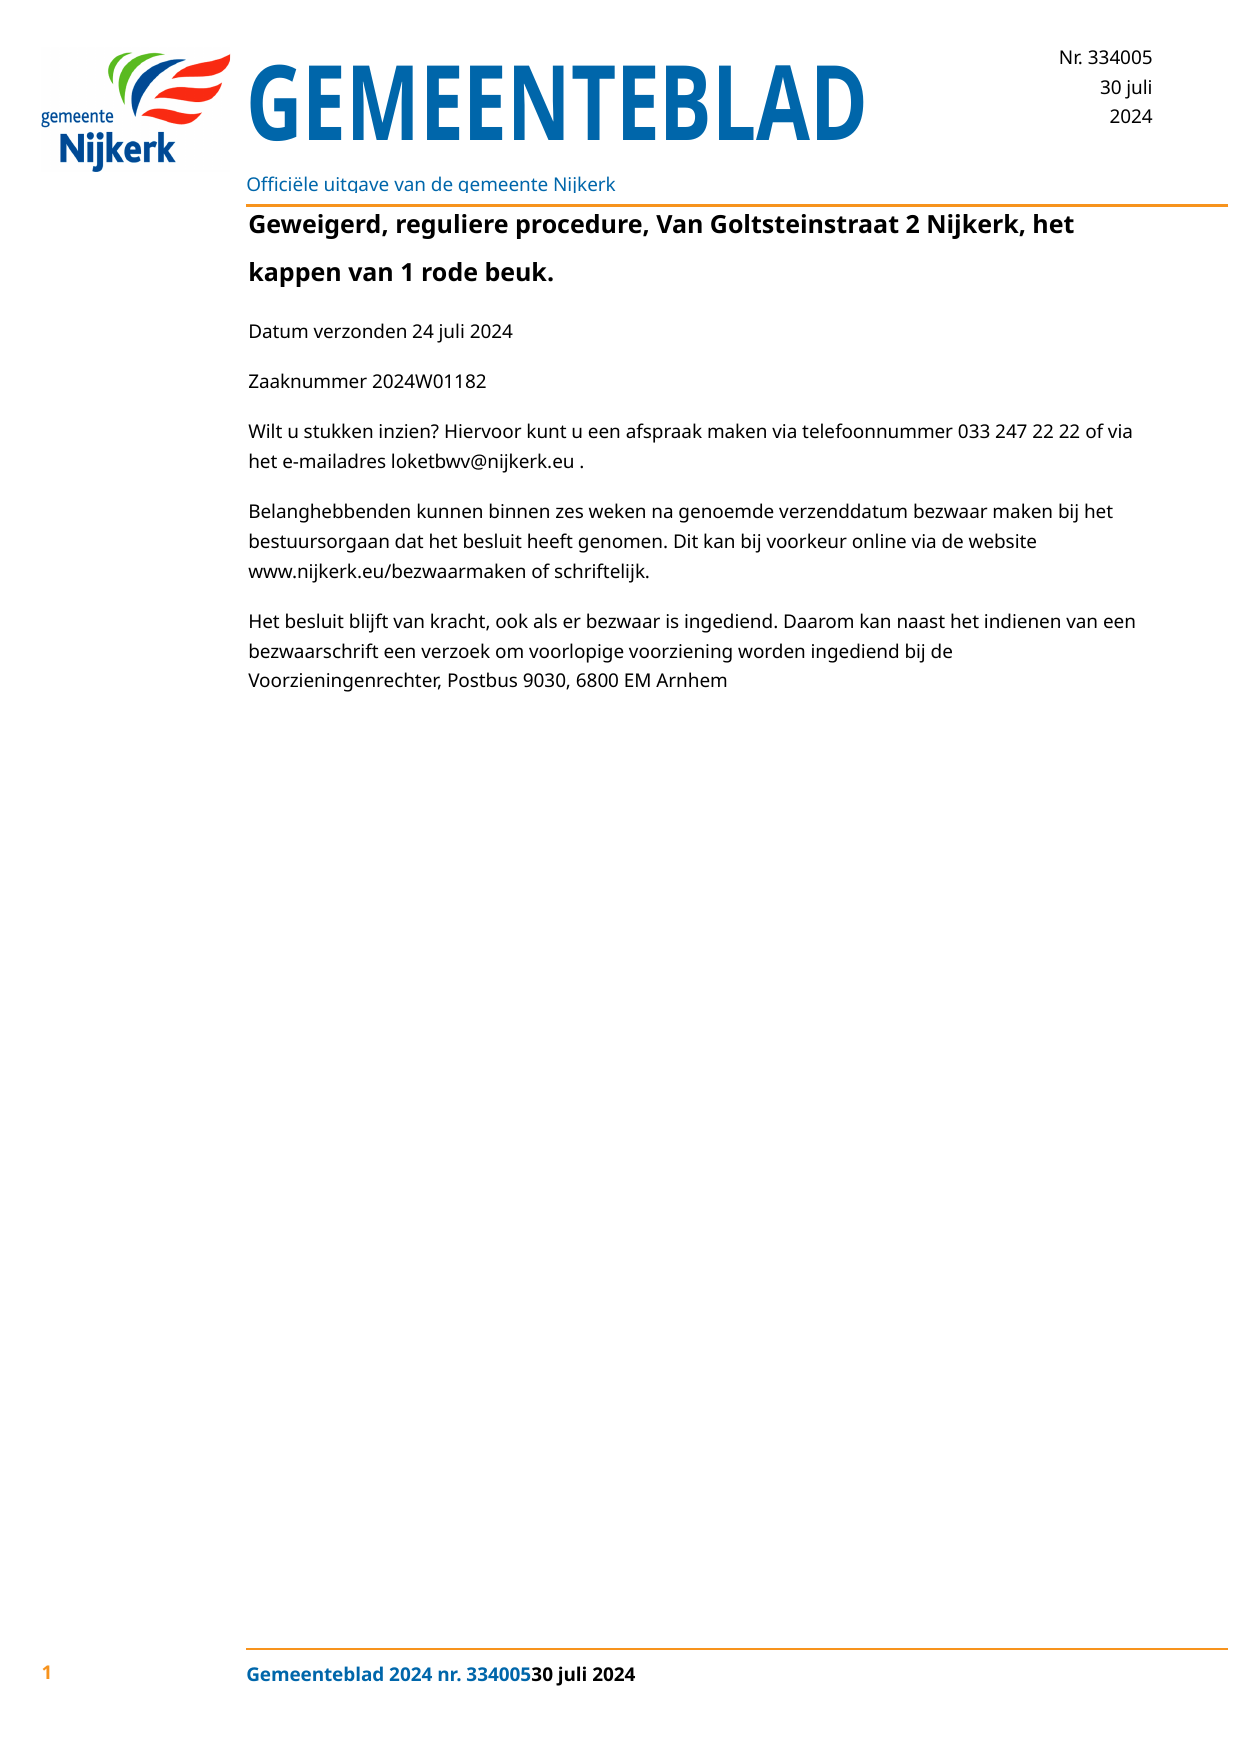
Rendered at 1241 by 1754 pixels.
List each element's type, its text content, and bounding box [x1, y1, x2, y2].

picture [41, 47, 231, 172]
text Zaaknummer 2024W01182 [248, 368, 1152, 394]
text Datum verzonden 24 juli 2024 [248, 318, 1152, 344]
text Wilt u stukken inzien? Hiervoor kunt u een afspraak maken via telefoonnummer 033 247 22 22 of via het e-mailadres loketbwv@nijkerk.eu . [248, 419, 1152, 474]
text Het besluit blijft van kracht, ook als er bezwaar is ingediend. Daarom kan naast het indienen van een bezwaarschrift een verzoek om voorlopige voorziening worden ingediend bij de Voorzieningenrechter, Postbus 9030, 6800 EM Arnhem [248, 608, 1152, 693]
text Belanghebbenden kunnen binnen zes weken na genoemde verzenddatum bezwaar maken bij het bestuursorgaan dat het besluit heeft genomen. Dit kan bij voorkeur online via de website www.nijkerk.eu/bezwaarmaken of schriftelijk. [248, 499, 1152, 584]
text Geweigerd, reguliere procedure, Van Goltsteinstraat 2 Nijkerk, het kappen van 1 rode beuk. [248, 207, 1152, 288]
